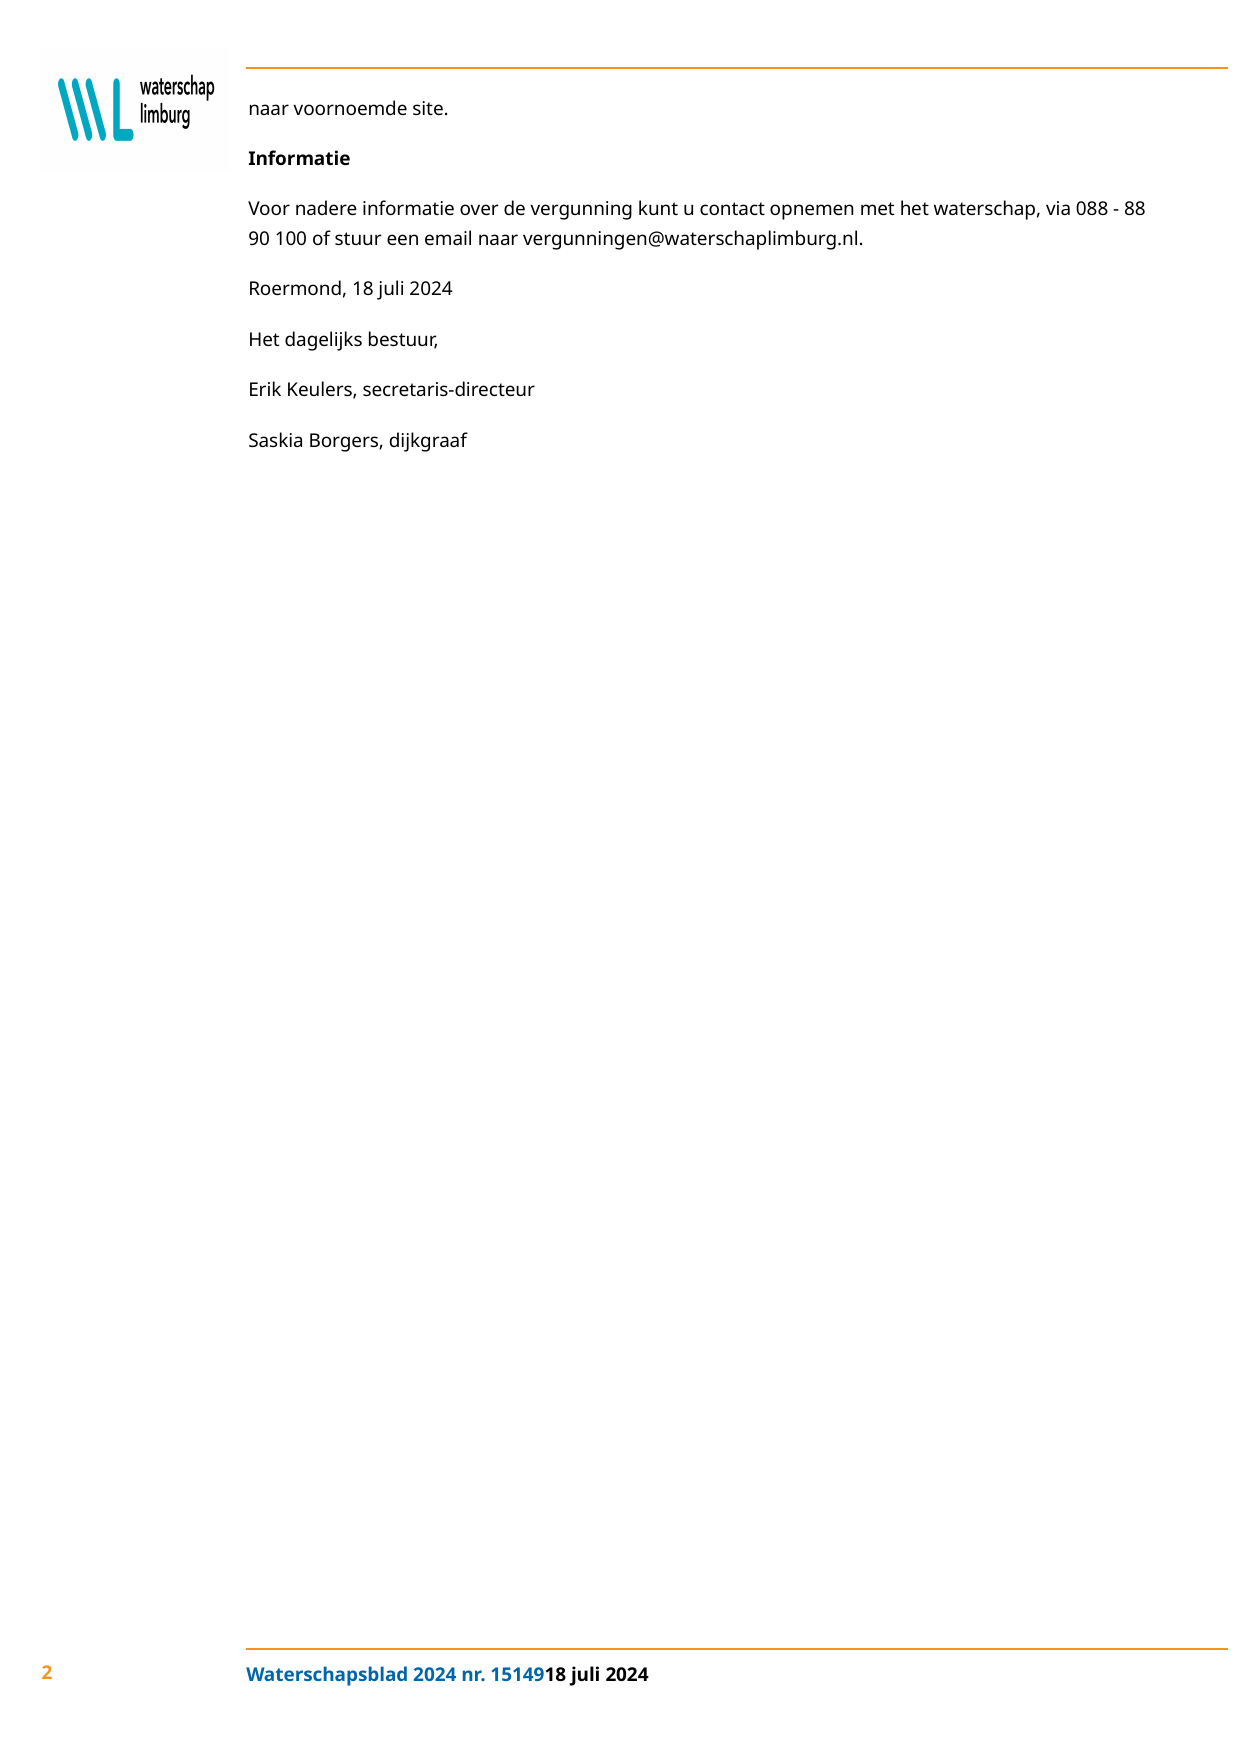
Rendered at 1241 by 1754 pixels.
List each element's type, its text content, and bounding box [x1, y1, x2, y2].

text naar voornoemde site. [248, 95, 1152, 121]
text Informatie [248, 145, 1152, 171]
text Roermond, 18 juli 2024 [248, 276, 1152, 301]
text Erik Keulers, secretaris-directeur [248, 376, 1152, 402]
text Voor nadere informatie over de vergunning kunt u contact opnemen met het waterschap, via 088 - 88 90 100 of stuur een email naar vergunningen@waterschaplimburg.nl. [248, 196, 1152, 251]
text Het dagelijks bestuur, [248, 326, 1152, 352]
picture [41, 47, 231, 172]
text Saskia Borgers, dijkgraaf [248, 427, 1152, 453]
